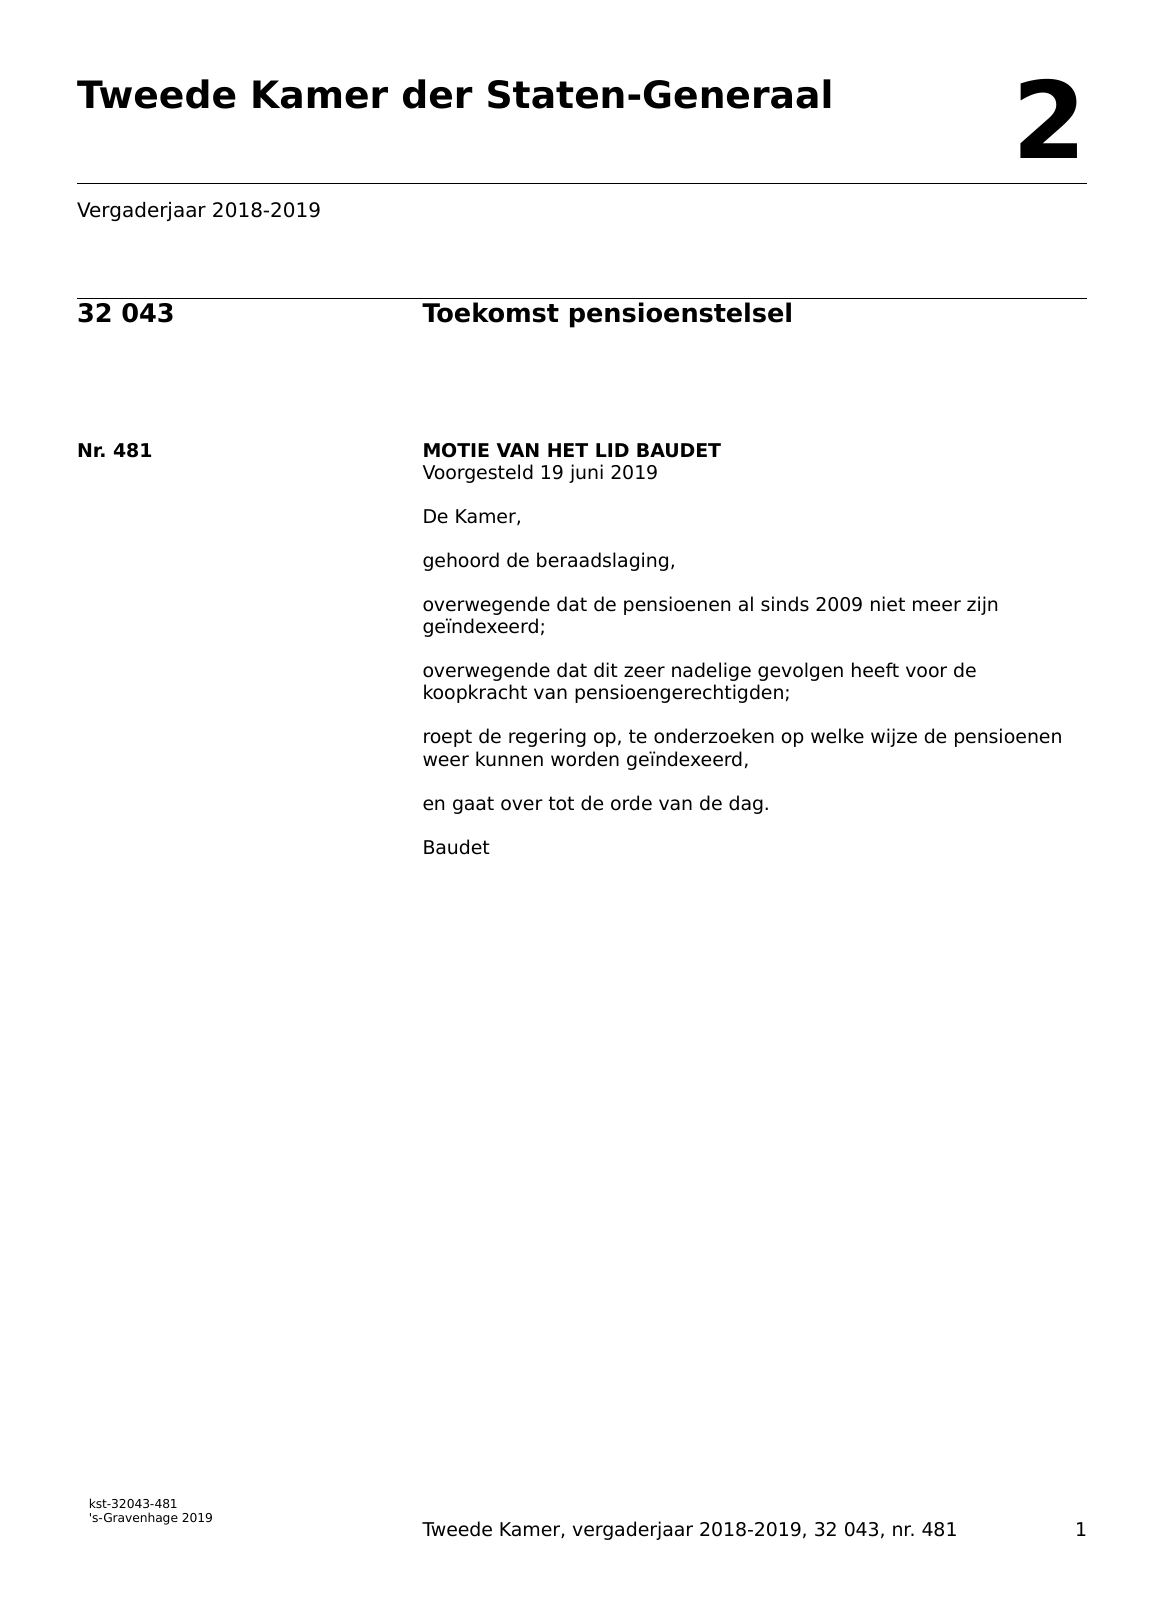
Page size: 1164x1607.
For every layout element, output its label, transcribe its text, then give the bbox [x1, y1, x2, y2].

text Baudet [422, 837, 1087, 859]
text gehoord de beraadslaging, [422, 550, 1087, 572]
text roept de regering op, te onderzoeken op welke wijze de pensioenen weer kunnen worden geïndexeerd, [422, 726, 1087, 770]
subtitle Nr. 481 MOTIE VAN HET LID BAUDET [77, 440, 1087, 462]
text Voorgesteld 19 juni 2019 [422, 462, 1087, 484]
text overwegende dat de pensioenen al sinds 2009 niet meer zijn geïndexeerd; [422, 594, 1087, 638]
text 's-Gravenhage 2019 [88, 1511, 323, 1525]
text overwegende dat dit zeer nadelige gevolgen heeft voor de koopkracht van pensioengerechtigden; [422, 660, 1087, 704]
table_header 2 [886, 59, 1087, 183]
text De Kamer, [422, 506, 1087, 528]
text kst-32043-481 [88, 1497, 323, 1511]
text en gaat over tot de orde van de dag. [422, 793, 1087, 814]
subtitle 32 043 Toekomst pensioenstelsel [77, 299, 1087, 329]
table_header Tweede Kamer der Staten-Generaal [77, 59, 886, 183]
table_cell Vergaderjaar 2018-2019 [77, 184, 1087, 298]
